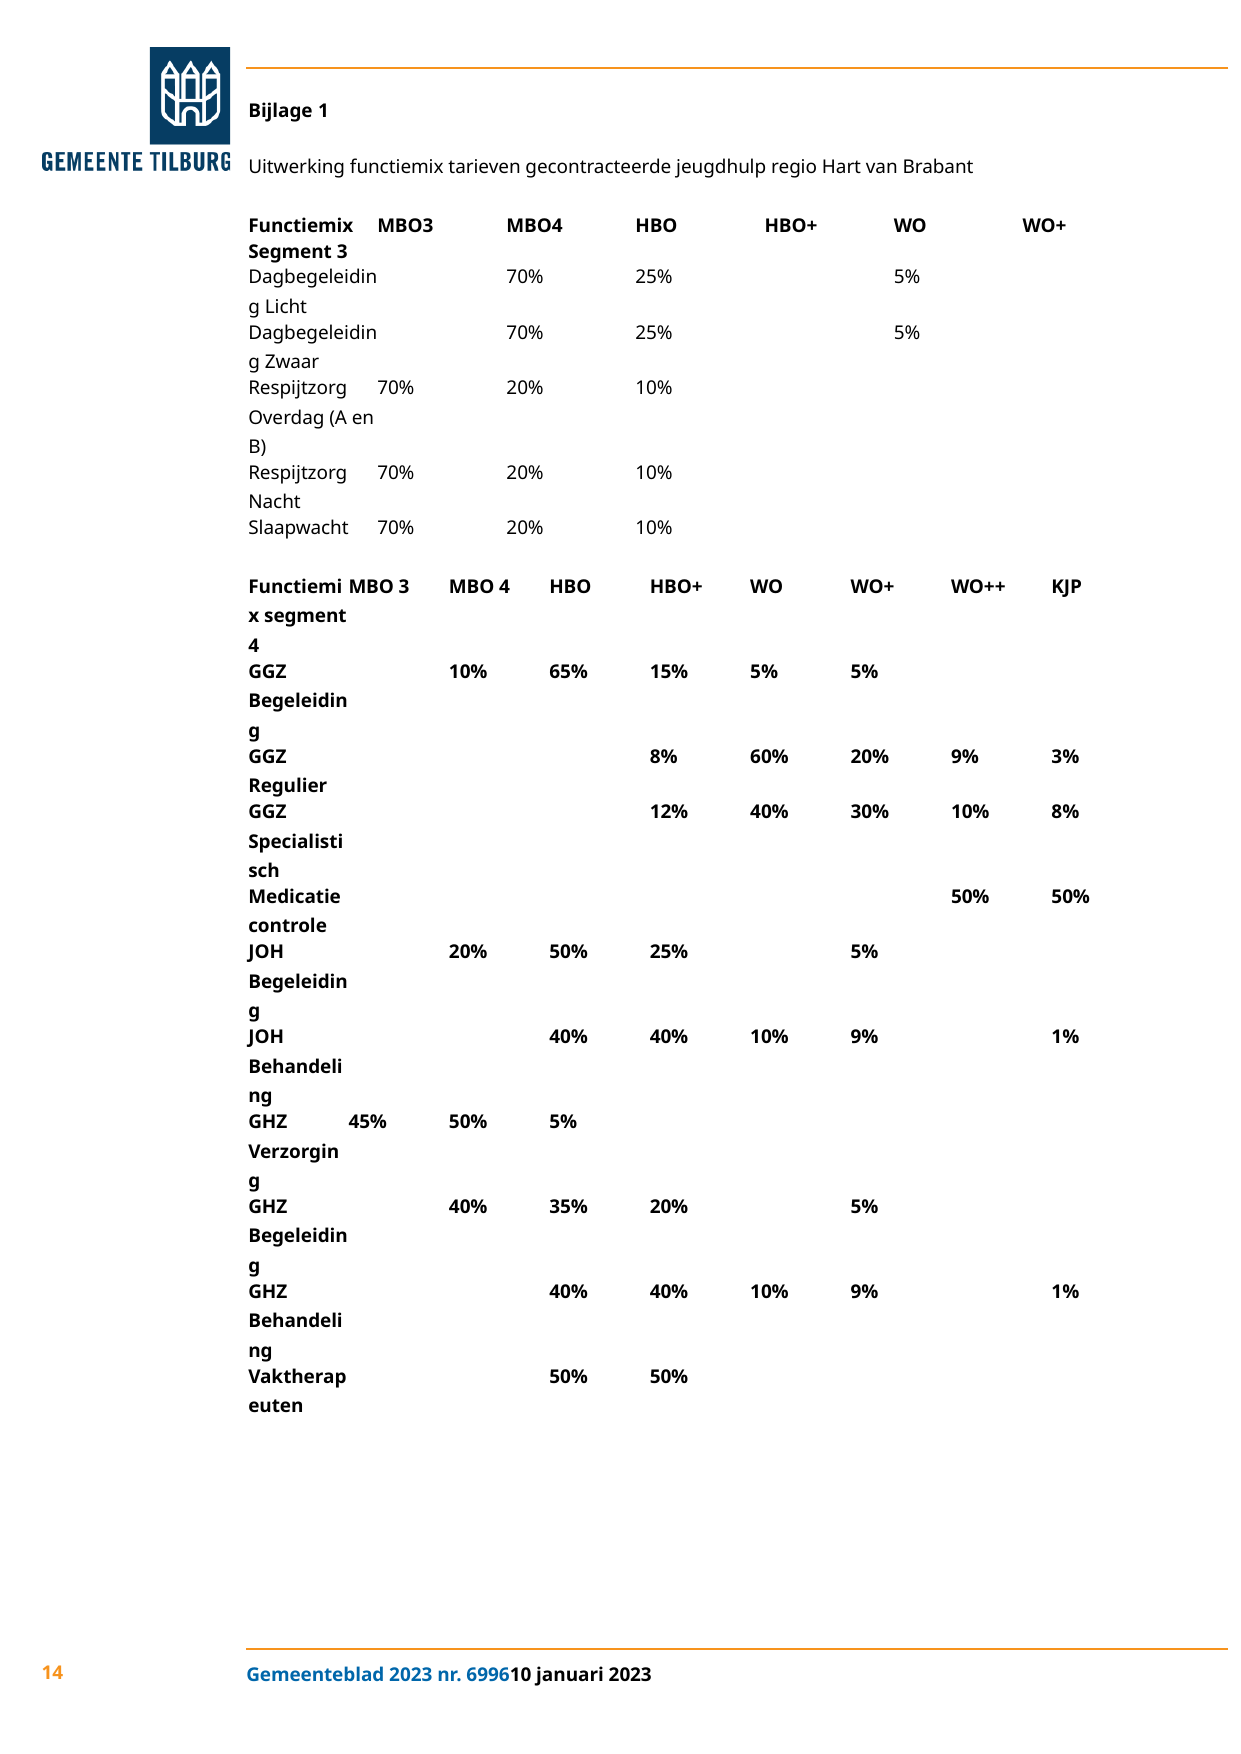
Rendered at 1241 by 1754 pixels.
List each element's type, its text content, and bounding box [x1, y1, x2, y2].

table_cell [764, 374, 893, 459]
table_cell 50% [650, 1363, 750, 1418]
table_header WO++ [951, 573, 1051, 658]
table_cell [764, 459, 893, 514]
table_cell [348, 798, 449, 883]
table_cell 15% [650, 658, 750, 743]
table_cell [850, 883, 951, 938]
table_cell 25% [650, 939, 750, 1023]
table_cell [549, 798, 649, 883]
table_cell [549, 883, 649, 938]
table_header KJP [1051, 573, 1152, 658]
table_cell 45% [348, 1108, 449, 1193]
table_cell 40% [449, 1193, 549, 1278]
table_cell [1023, 264, 1152, 319]
table_cell [1051, 658, 1152, 743]
table_cell [449, 1278, 549, 1363]
table_cell 30% [850, 798, 951, 883]
table_header WO [894, 212, 1022, 238]
table_cell 50% [951, 883, 1051, 938]
table_header WO+ [1023, 212, 1152, 238]
table_header Functiemix [248, 212, 377, 238]
table_cell [549, 743, 649, 798]
table_cell Vaktherapeuten [248, 1363, 348, 1418]
table_header WO+ [850, 573, 951, 658]
table_cell [348, 883, 449, 938]
table_cell 20% [650, 1193, 750, 1278]
table_cell GHZ Verzorging [248, 1108, 348, 1193]
table_cell JOH Behandeling [248, 1023, 348, 1108]
table_cell 3% [1051, 743, 1152, 798]
table_cell [1023, 459, 1152, 514]
table_cell Respijtzorg Overdag (A en B) [248, 374, 377, 459]
table_cell [951, 1363, 1051, 1418]
table_cell 9% [850, 1023, 951, 1108]
table_cell Segment 3 [248, 238, 377, 264]
table_cell 40% [549, 1023, 649, 1108]
table_header HBO+ [764, 212, 893, 238]
table_cell [1023, 374, 1152, 459]
table_cell [951, 658, 1051, 743]
table_cell [348, 743, 449, 798]
table_cell Dagbegeleiding Licht [248, 264, 377, 319]
table_cell [449, 1363, 549, 1418]
table_cell 40% [650, 1023, 750, 1108]
table_cell [449, 883, 549, 938]
table_cell [348, 658, 449, 743]
table_cell [650, 883, 750, 938]
table_cell [750, 1108, 850, 1193]
table_cell [750, 1193, 850, 1278]
table_cell 40% [750, 798, 850, 883]
table_cell 25% [635, 319, 764, 374]
table_cell 5% [850, 939, 951, 1023]
table_header Functiemix segment 4 [248, 573, 348, 658]
table_cell 9% [850, 1278, 951, 1363]
table_cell 70% [506, 264, 635, 319]
table_cell 35% [549, 1193, 649, 1278]
table_cell [764, 319, 893, 374]
table_cell 50% [1051, 883, 1152, 938]
table_cell [348, 1023, 449, 1108]
table_cell [750, 1363, 850, 1418]
table_cell Dagbegeleiding Zwaar [248, 319, 377, 374]
table_cell 5% [850, 658, 951, 743]
table_header HBO [635, 212, 764, 238]
table_cell [449, 1023, 549, 1108]
text Uitwerking functiemix tarieven gecontracteerde jeugdhulp regio Hart van Brabant [248, 153, 1152, 179]
table_cell 8% [650, 743, 750, 798]
table_cell 10% [750, 1023, 850, 1108]
table_cell [764, 238, 893, 264]
table_cell [449, 798, 549, 883]
table_cell [635, 238, 764, 264]
table_cell 20% [850, 743, 951, 798]
table_header HBO [549, 573, 649, 658]
table_cell [449, 743, 549, 798]
table_header WO [750, 573, 850, 658]
table_cell 5% [894, 319, 1022, 374]
table_cell 10% [449, 658, 549, 743]
table_cell [951, 1023, 1051, 1108]
table_header HBO+ [650, 573, 750, 658]
table_cell 50% [549, 939, 649, 1023]
table_cell 8% [1051, 798, 1152, 883]
table_cell [348, 939, 449, 1023]
table_header MBO4 [506, 212, 635, 238]
table_cell [951, 1278, 1051, 1363]
table_cell [1051, 1363, 1152, 1418]
table_cell 50% [549, 1363, 649, 1418]
table_header MBO 4 [449, 573, 549, 658]
table_cell [377, 319, 506, 374]
table_cell 5% [894, 264, 1022, 319]
table_cell [348, 1193, 449, 1278]
table_cell [650, 1108, 750, 1193]
table_cell [894, 515, 1022, 540]
table_cell 20% [506, 374, 635, 459]
table_cell Respijtzorg Nacht [248, 459, 377, 514]
table_cell [951, 1193, 1051, 1278]
table_cell 25% [635, 264, 764, 319]
table_cell 1% [1051, 1023, 1152, 1108]
table_header MBO 3 [348, 573, 449, 658]
table_cell 60% [750, 743, 850, 798]
table_cell [1051, 939, 1152, 1023]
table_cell GHZ Behandeling [248, 1278, 348, 1363]
table_cell 10% [635, 459, 764, 514]
table_cell 12% [650, 798, 750, 883]
table_cell Medicatiecontrole [248, 883, 348, 938]
table_cell [951, 1108, 1051, 1193]
table_cell 70% [377, 515, 506, 540]
table_cell 70% [377, 459, 506, 514]
table_cell [1051, 1108, 1152, 1193]
table_cell 5% [750, 658, 850, 743]
table_cell GGZ Regulier [248, 743, 348, 798]
table_cell 40% [650, 1278, 750, 1363]
table_cell GGZ Specialistisch [248, 798, 348, 883]
table_cell [506, 238, 635, 264]
table_cell [894, 374, 1022, 459]
table_cell [1023, 238, 1152, 264]
table_cell 1% [1051, 1278, 1152, 1363]
table_cell [894, 238, 1022, 264]
table_cell JOH Begeleiding [248, 939, 348, 1023]
table_cell [750, 939, 850, 1023]
table_cell GHZ Begeleiding [248, 1193, 348, 1278]
table_cell 50% [449, 1108, 549, 1193]
table_cell [1051, 1193, 1152, 1278]
table_cell GGZ Begeleiding [248, 658, 348, 743]
table_cell [377, 238, 506, 264]
table_cell [850, 1363, 951, 1418]
table_cell [894, 459, 1022, 514]
picture [41, 47, 231, 172]
table_cell 10% [951, 798, 1051, 883]
table_cell [850, 1108, 951, 1193]
table_cell 20% [449, 939, 549, 1023]
table_cell [764, 264, 893, 319]
table_header MBO3 [377, 212, 506, 238]
table_cell 70% [377, 374, 506, 459]
table_cell [377, 264, 506, 319]
table_cell [764, 515, 893, 540]
table_cell [750, 883, 850, 938]
table_cell [951, 939, 1051, 1023]
table_cell 40% [549, 1278, 649, 1363]
table_cell [348, 1278, 449, 1363]
table_cell 20% [506, 459, 635, 514]
table_cell [1023, 319, 1152, 374]
table_cell 10% [750, 1278, 850, 1363]
table_cell [348, 1363, 449, 1418]
table_cell 70% [506, 319, 635, 374]
table_cell 10% [635, 374, 764, 459]
table_cell 10% [635, 515, 764, 540]
table_cell [1023, 515, 1152, 540]
table_cell 5% [850, 1193, 951, 1278]
table_cell Slaapwacht [248, 515, 377, 540]
table_cell 20% [506, 515, 635, 540]
table_cell 65% [549, 658, 649, 743]
table_cell 5% [549, 1108, 649, 1193]
text Bijlage 1 [248, 95, 1152, 123]
table_cell 9% [951, 743, 1051, 798]
